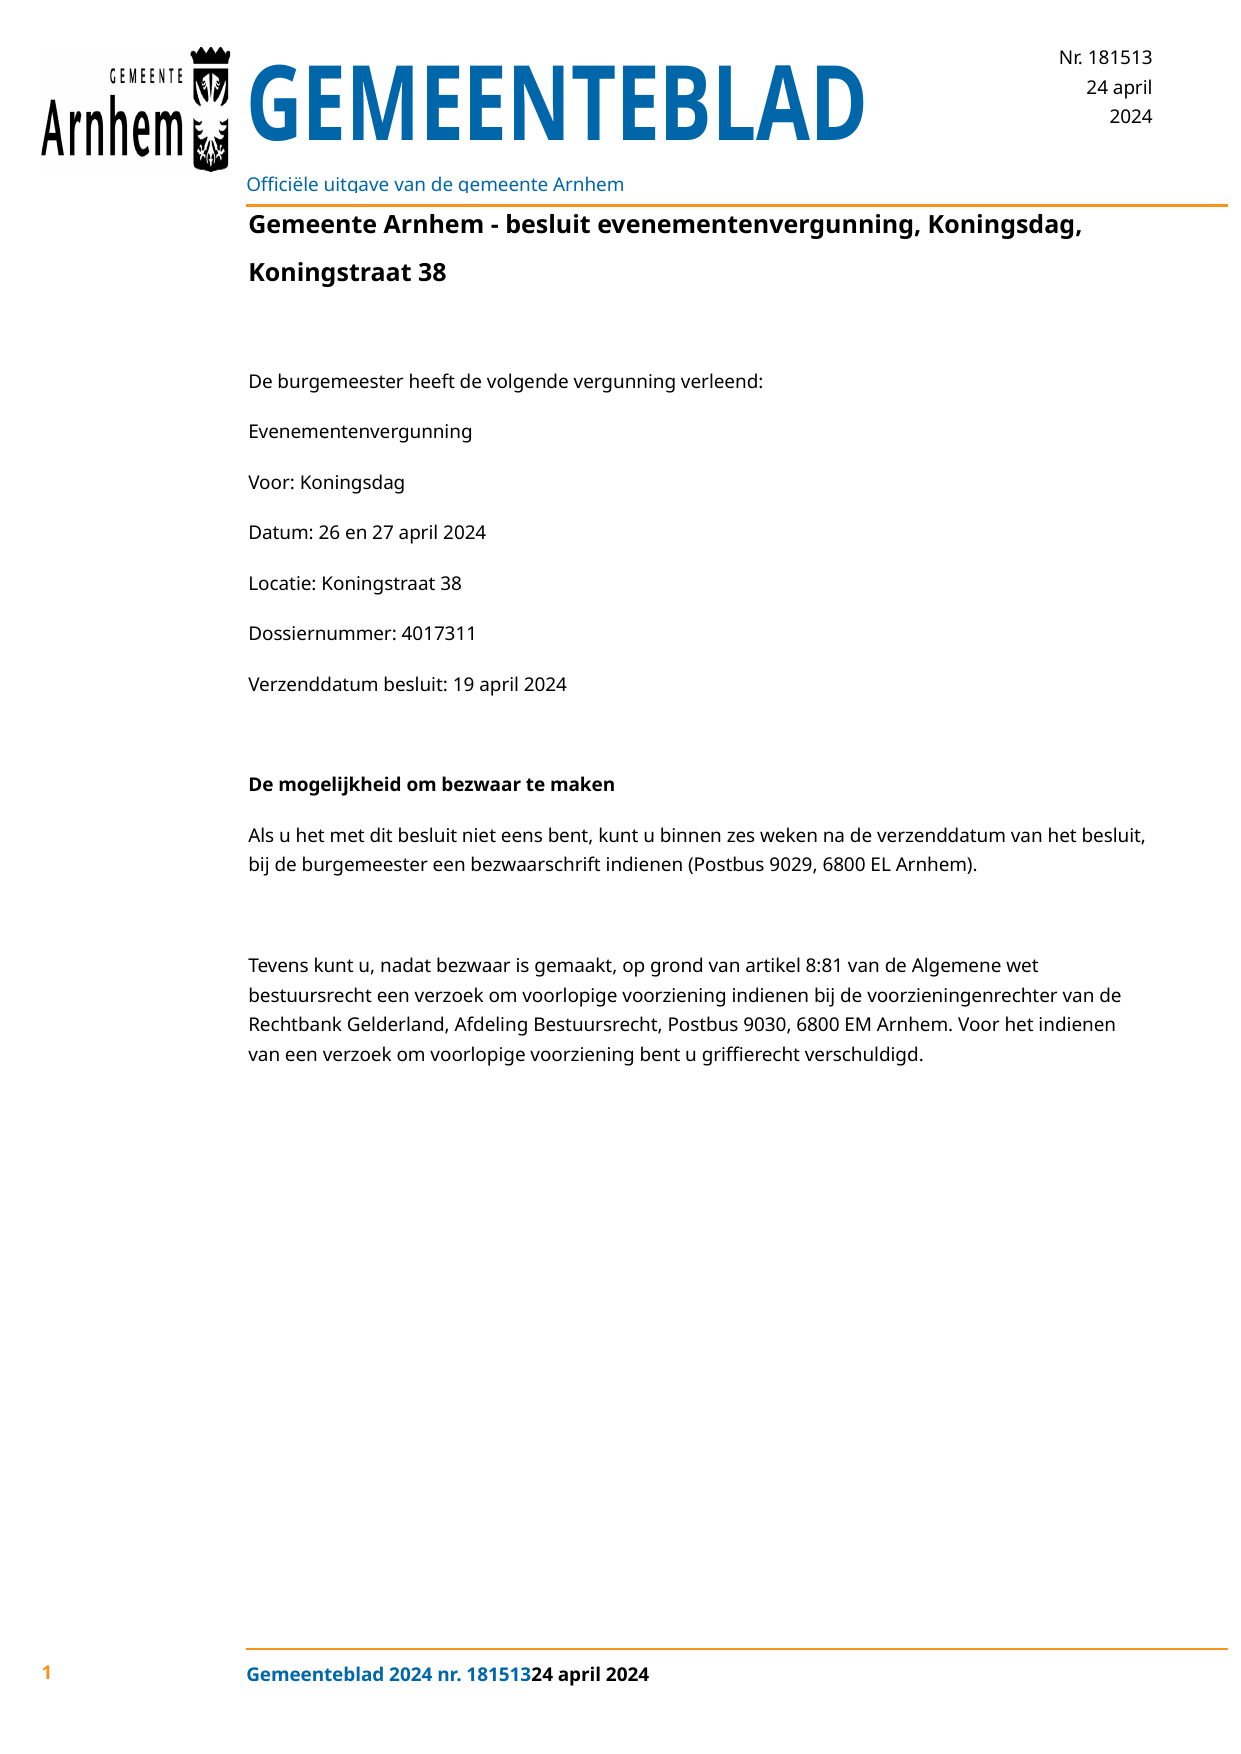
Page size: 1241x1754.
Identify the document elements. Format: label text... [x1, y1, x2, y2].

text Evenementenvergunning [248, 419, 1152, 444]
picture [41, 47, 231, 172]
text Datum: 26 en 27 april 2024 [248, 519, 1152, 545]
text De mogelijkheid om bezwaar te maken [248, 772, 1152, 797]
text Voor: Koningsdag [248, 469, 1152, 495]
text Locatie: Koningstraat 38 [248, 570, 1152, 596]
text Tevens kunt u, nadat bezwaar is gemaakt, op grond van artikel 8:81 van de Algemene wet bestuursrecht een verzoek om voorlopige voorziening indienen bij de voorzieningenrechter van de Rechtbank Gelderland, Afdeling Bestuursrecht, Postbus 9030, 6800 EM Arnhem. Voor het indienen van een verzoek om voorlopige voorziening bent u griffierecht verschuldigd. [248, 952, 1152, 1067]
text Als u het met dit besluit niet eens bent, kunt u binnen zes weken na de verzenddatum van het besluit, bij de burgemeester een bezwaarschrift indienen (Postbus 9029, 6800 EL Arnhem). [248, 822, 1152, 877]
text Gemeente Arnhem - besluit evenementenvergunning, Koningsdag, Koningstraat 38 [248, 207, 1152, 288]
text Dossiernummer: 4017311 [248, 620, 1152, 646]
text De burgemeester heeft de volgende vergunning verleend: [248, 368, 1152, 394]
text Verzenddatum besluit: 19 april 2024 [248, 671, 1152, 697]
